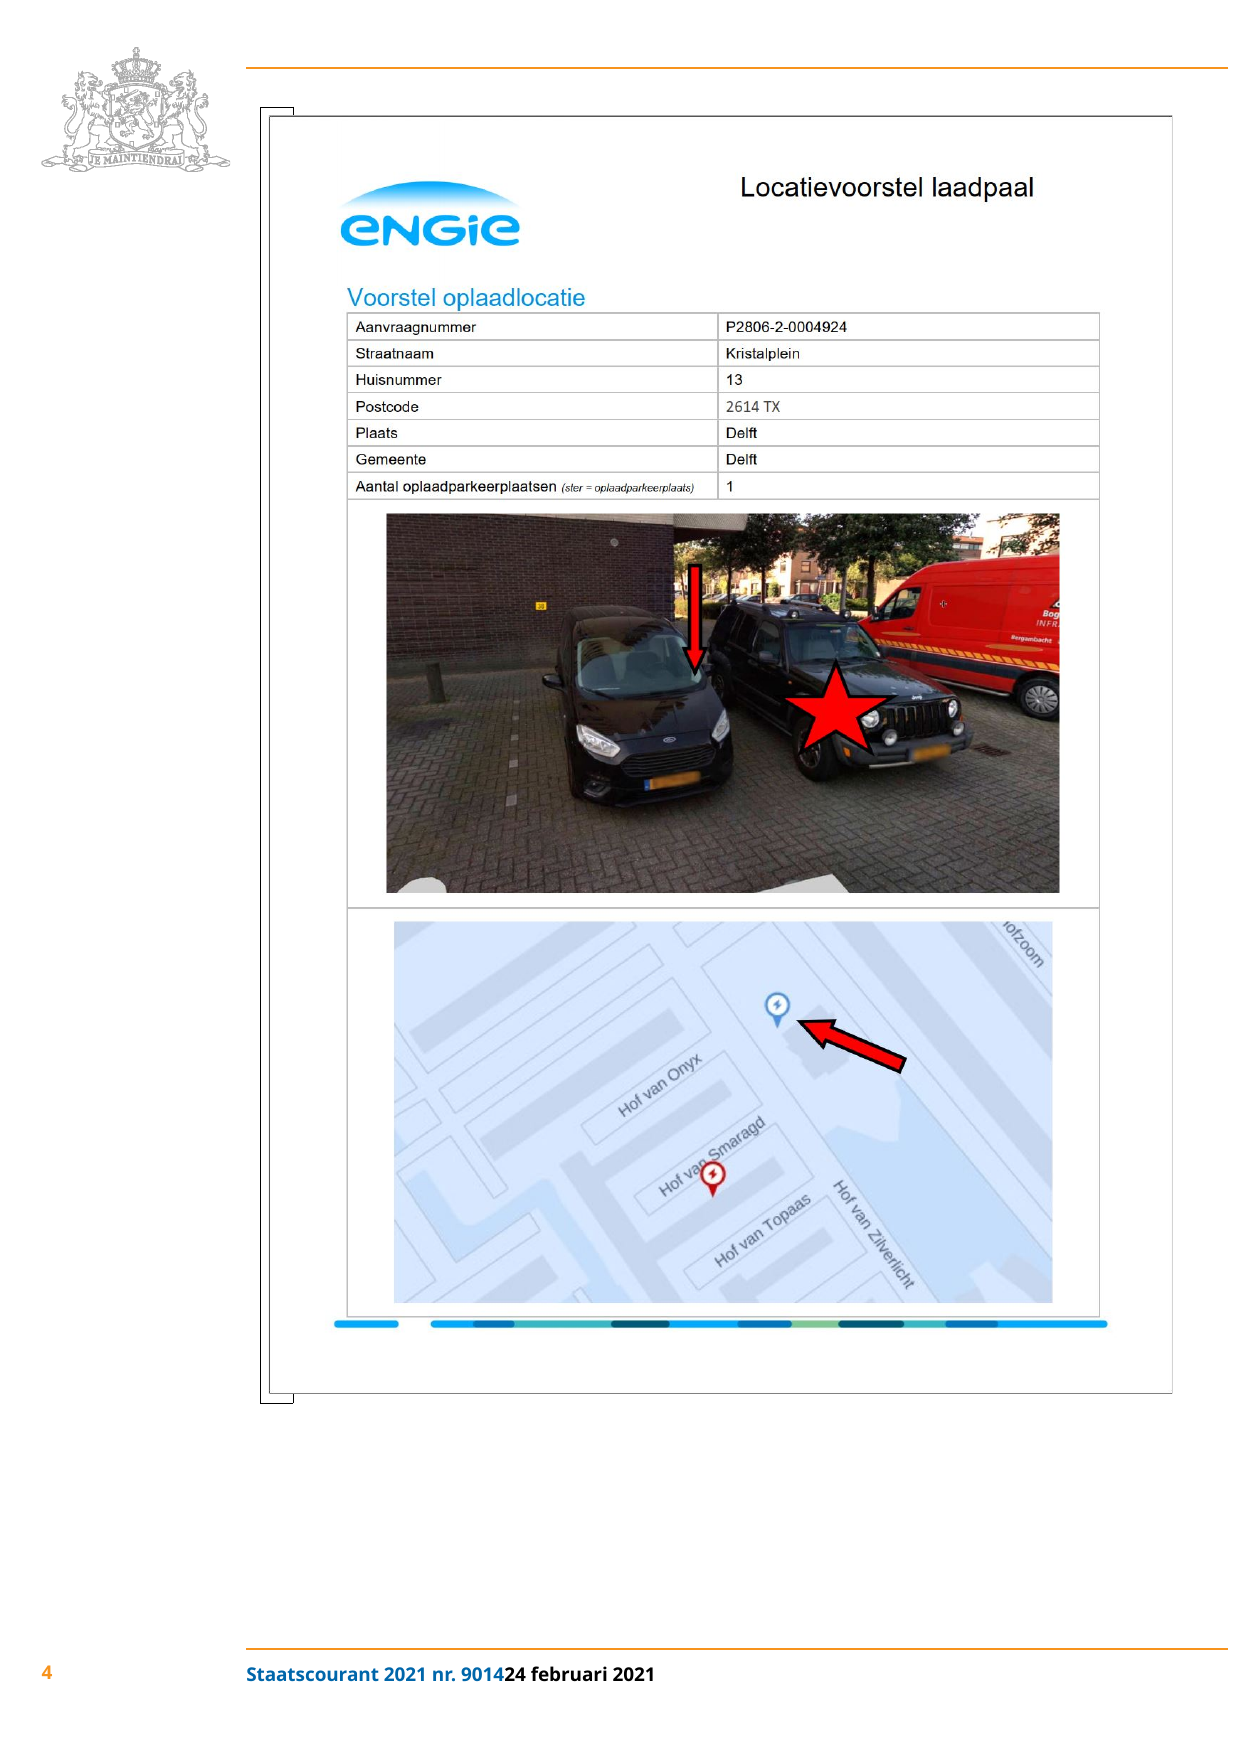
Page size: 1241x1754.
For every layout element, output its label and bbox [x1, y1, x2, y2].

picture [41, 47, 231, 172]
picture [268, 115, 1173, 1394]
